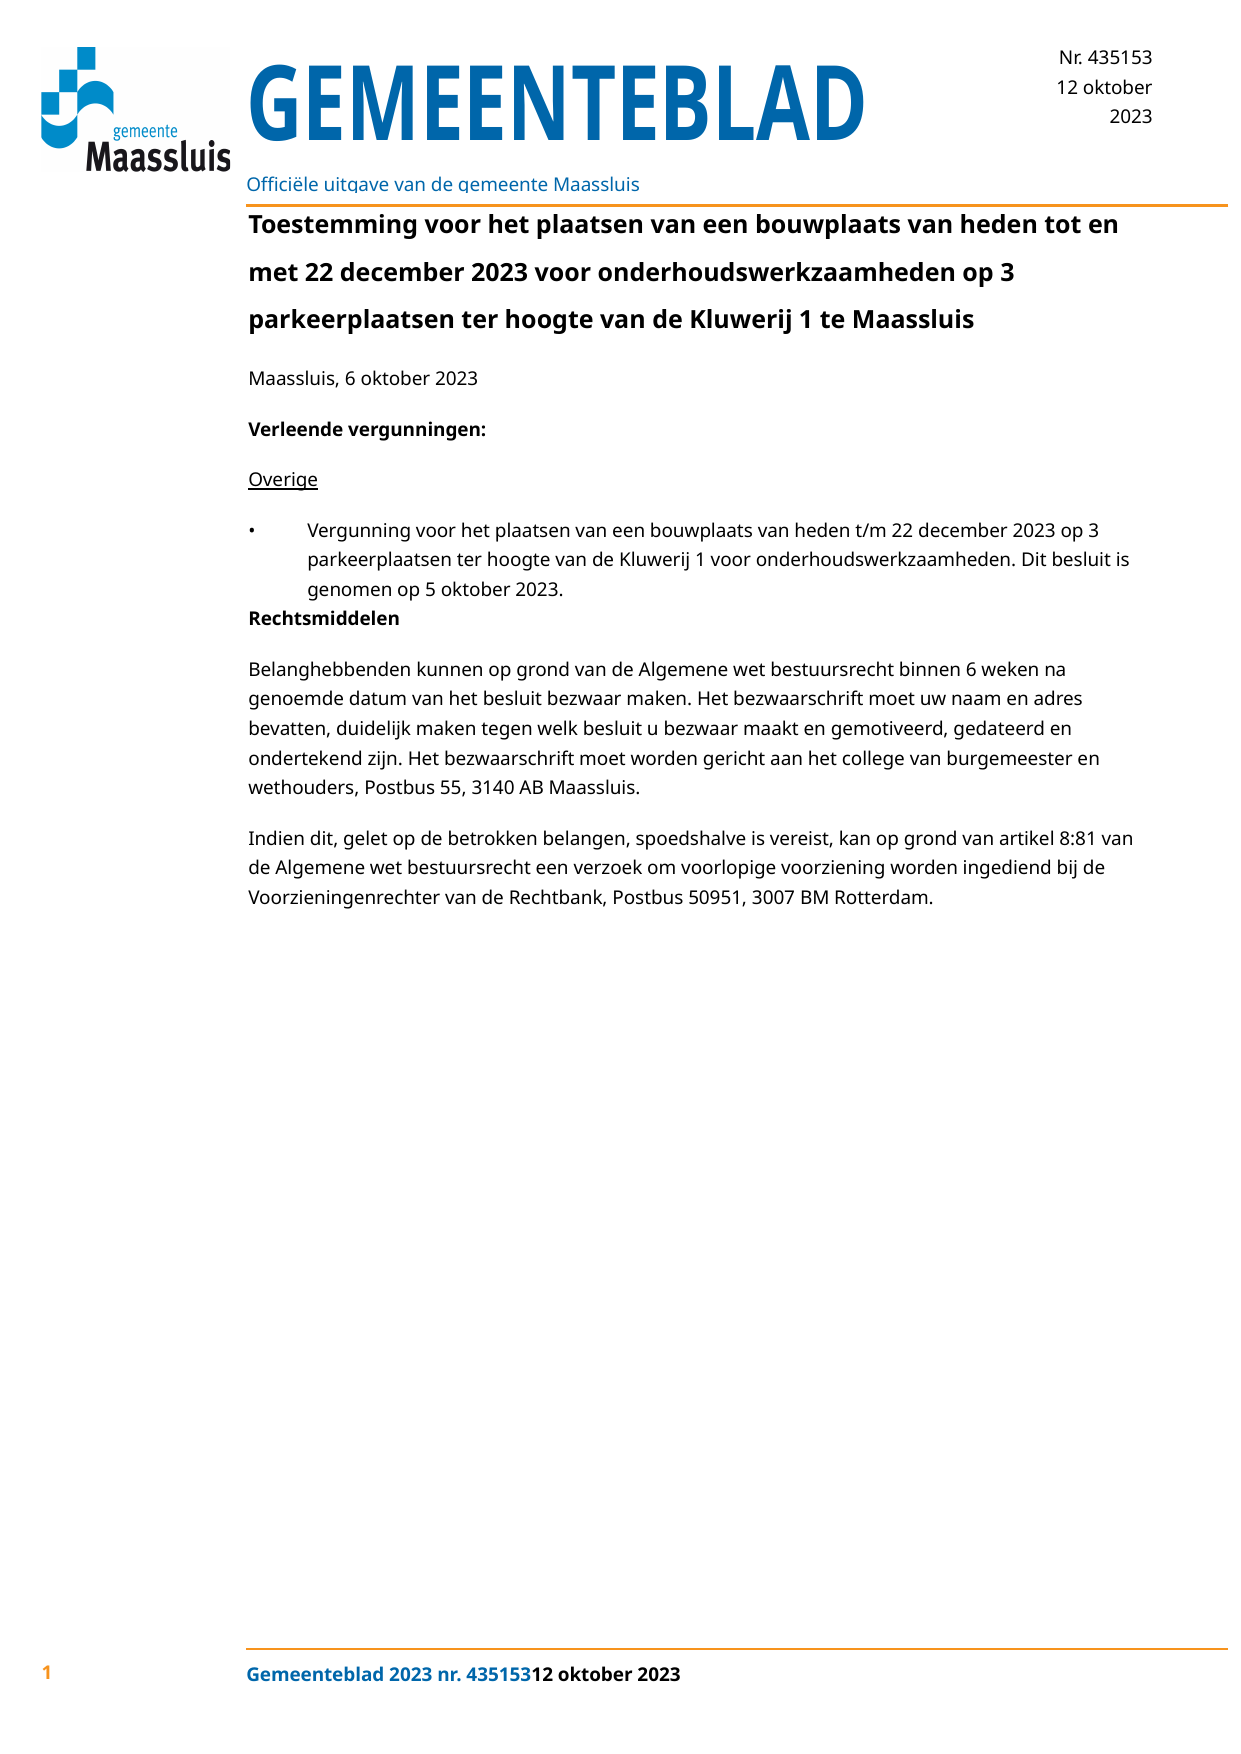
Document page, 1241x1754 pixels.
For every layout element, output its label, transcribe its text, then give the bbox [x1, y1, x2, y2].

text Belanghebbenden kunnen op grond van de Algemene wet bestuursrecht binnen 6 weken na genoemde datum van het besluit bezwaar maken. Het bezwaarschrift moet uw naam en adres bevatten, duidelijk maken tegen welk besluit u bezwaar maakt en gemotiveerd, gedateerd en ondertekend zijn. Het bezwaarschrift moet worden gericht aan het college van burgemeester en wethouders, Postbus 55, 3140 AB Maassluis. [248, 656, 1152, 800]
picture [41, 47, 231, 172]
text Indien dit, gelet op de betrokken belangen, spoedshalve is vereist, kan op grond van artikel 8:81 van de Algemene wet bestuursrecht een verzoek om voorlopige voorziening worden ingediend bij de Voorzieningenrechter van de Rechtbank, Postbus 50951, 3007 BM Rotterdam. [248, 825, 1152, 909]
picture [41, 47, 77, 92]
text Verleende vergunningen: [248, 416, 1152, 442]
text Rechtsmiddelen [248, 606, 1152, 631]
list Vergunning voor het plaatsen van een bouwplaats van heden t/m 22 december 2023 op 3 parkeerplaatsen ter hoogte van de Kluwerij 1 voor onderhoudswerkzaamheden. Dit besluit is genomen op 5 oktober 2023. [248, 517, 1152, 602]
text Toestemming voor het plaatsen van een bouwplaats van heden tot en met 22 december 2023 voor onderhoudswerkzaamheden op 3 parkeerplaatsen ter hoogte van de Kluwerij 1 te Maassluis [248, 207, 1152, 336]
text Maassluis, 6 oktober 2023 [248, 366, 1152, 391]
text Overige [248, 466, 1152, 492]
